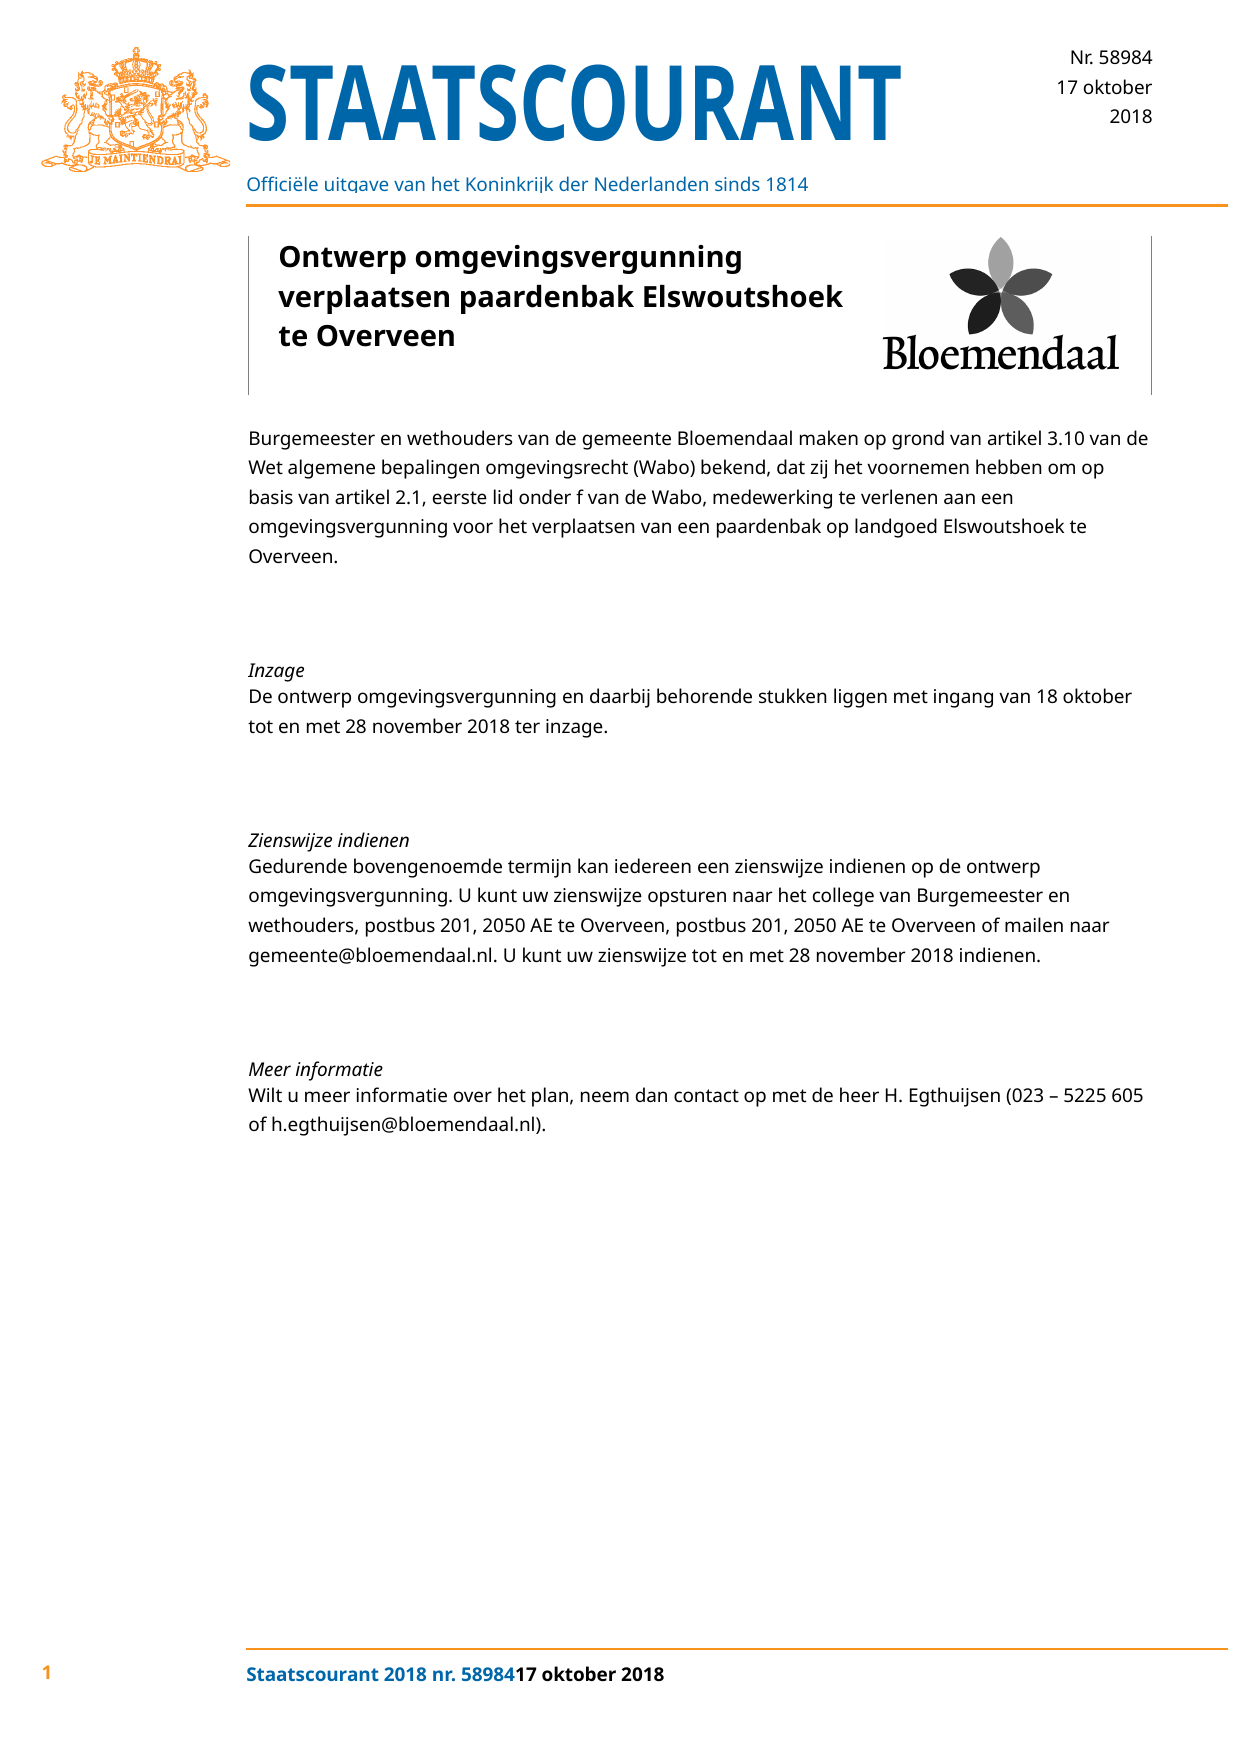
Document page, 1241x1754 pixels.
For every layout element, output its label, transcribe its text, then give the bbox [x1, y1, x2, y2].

text Meer informatie [248, 1056, 1152, 1082]
text Burgemeester en wethouders van de gemeente Bloemendaal maken op grond van artikel 3.10 van de Wet algemene bepalingen omgevingsrecht (Wabo) bekend, dat zij het voornemen hebben om op basis van artikel 2.1, eerste lid onder f van de Wabo, medewerking te verlenen aan een omgevingsvergunning voor het verplaatsen van een paardenbak op landgoed Elswoutshoek te Overveen. [248, 425, 1152, 569]
text Gedurende bovengenoemde termijn kan iedereen een zienswijze indienen op de ontwerp omgevingsvergunning. U kunt uw zienswijze opsturen naar het college van Burgemeester en wethouders, postbus 201, 2050 AE te Overveen, postbus 201, 2050 AE te Overveen of mailen naar gemeente@bloemendaal.nl. U kunt uw zienswijze tot en met 28 november 2018 indienen. [248, 853, 1152, 967]
picture [41, 47, 231, 172]
text De ontwerp omgevingsvergunning en daarbij behorende stukken liggen met ingang van 18 oktober tot en met 28 november 2018 ter inzage. [248, 683, 1152, 739]
table_header [850, 236, 1151, 395]
picture [882, 236, 1119, 370]
text Zienswijze indienen [248, 827, 1152, 853]
text Inzage [248, 658, 1152, 683]
text Wilt u meer informatie over het plan, neem dan contact op met de heer H. Egthuijsen (023 – 5225 605 of h.egthuijsen@bloemendaal.nl). [248, 1082, 1152, 1137]
table_header Ontwerp omgevingsvergunning verplaatsen paardenbak Elswoutshoek te Overveen [249, 236, 850, 395]
